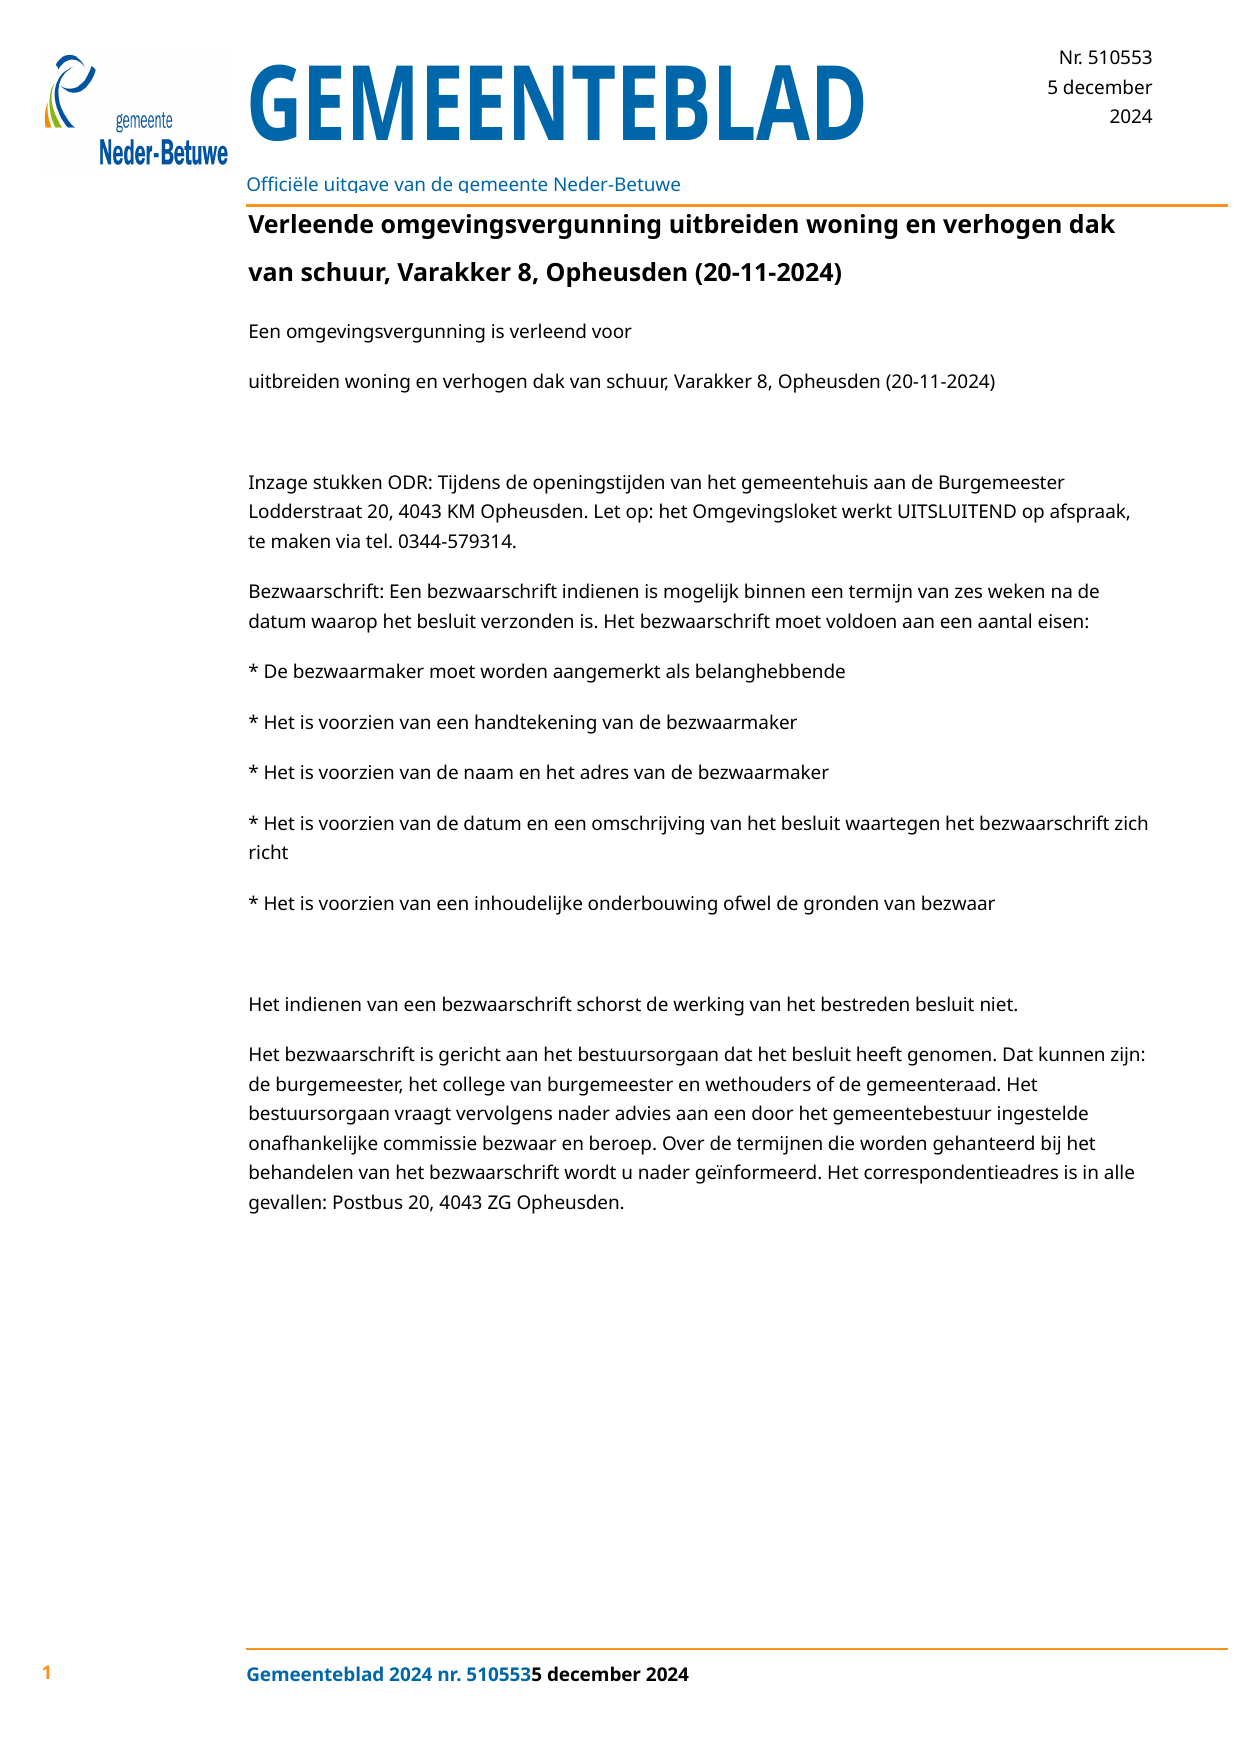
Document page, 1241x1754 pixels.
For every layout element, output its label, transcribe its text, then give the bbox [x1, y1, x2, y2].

text * De bezwaarmaker moet worden aangemerkt als belanghebbende [248, 659, 1152, 684]
text Het indienen van een bezwaarschrift schorst de werking van het bestreden besluit niet. [248, 991, 1152, 1017]
text uitbreiden woning en verhogen dak van schuur, Varakker 8, Opheusden (20-11-2024) [248, 368, 1152, 394]
text Verleende omgevingsvergunning uitbreiden woning en verhogen dak van schuur, Varakker 8, Opheusden (20-11-2024) [248, 207, 1152, 288]
text * Het is voorzien van een inhoudelijke onderbouwing ofwel de gronden van bezwaar [248, 890, 1152, 916]
text Inzage stukken ODR: Tijdens de openingstijden van het gemeentehuis aan de Burgemeester Lodderstraat 20, 4043 KM Opheusden. Let op: het Omgevingsloket werkt UITSLUITEND op afspraak, te maken via tel. 0344-579314. [248, 469, 1152, 554]
text Het bezwaarschrift is gericht aan het bestuursorgaan dat het besluit heeft genomen. Dat kunnen zijn: de burgemeester, het college van burgemeester en wethouders of de gemeenteraad. Het bestuursorgaan vraagt vervolgens nader advies aan een door het gemeentebestuur ingestelde onafhankelijke commissie bezwaar en beroep. Over de termijnen die worden gehanteerd bij het behandelen van het bezwaarschrift wordt u nader geïnformeerd. Het correspondentieadres is in alle gevallen: Postbus 20, 4043 ZG Opheusden. [248, 1041, 1152, 1215]
text * Het is voorzien van de naam en het adres van de bezwaarmaker [248, 759, 1152, 785]
text Een omgevingsvergunning is verleend voor [248, 318, 1152, 344]
text Bezwaarschrift: Een bezwaarschrift indienen is mogelijk binnen een termijn van zes weken na de datum waarop het besluit verzonden is. Het bezwaarschrift moet voldoen aan een aantal eisen: [248, 579, 1152, 634]
picture [41, 47, 231, 172]
text * Het is voorzien van de datum en een omschrijving van het besluit waartegen het bezwaarschrift zich richt [248, 810, 1152, 865]
text * Het is voorzien van een handtekening van de bezwaarmaker [248, 709, 1152, 735]
